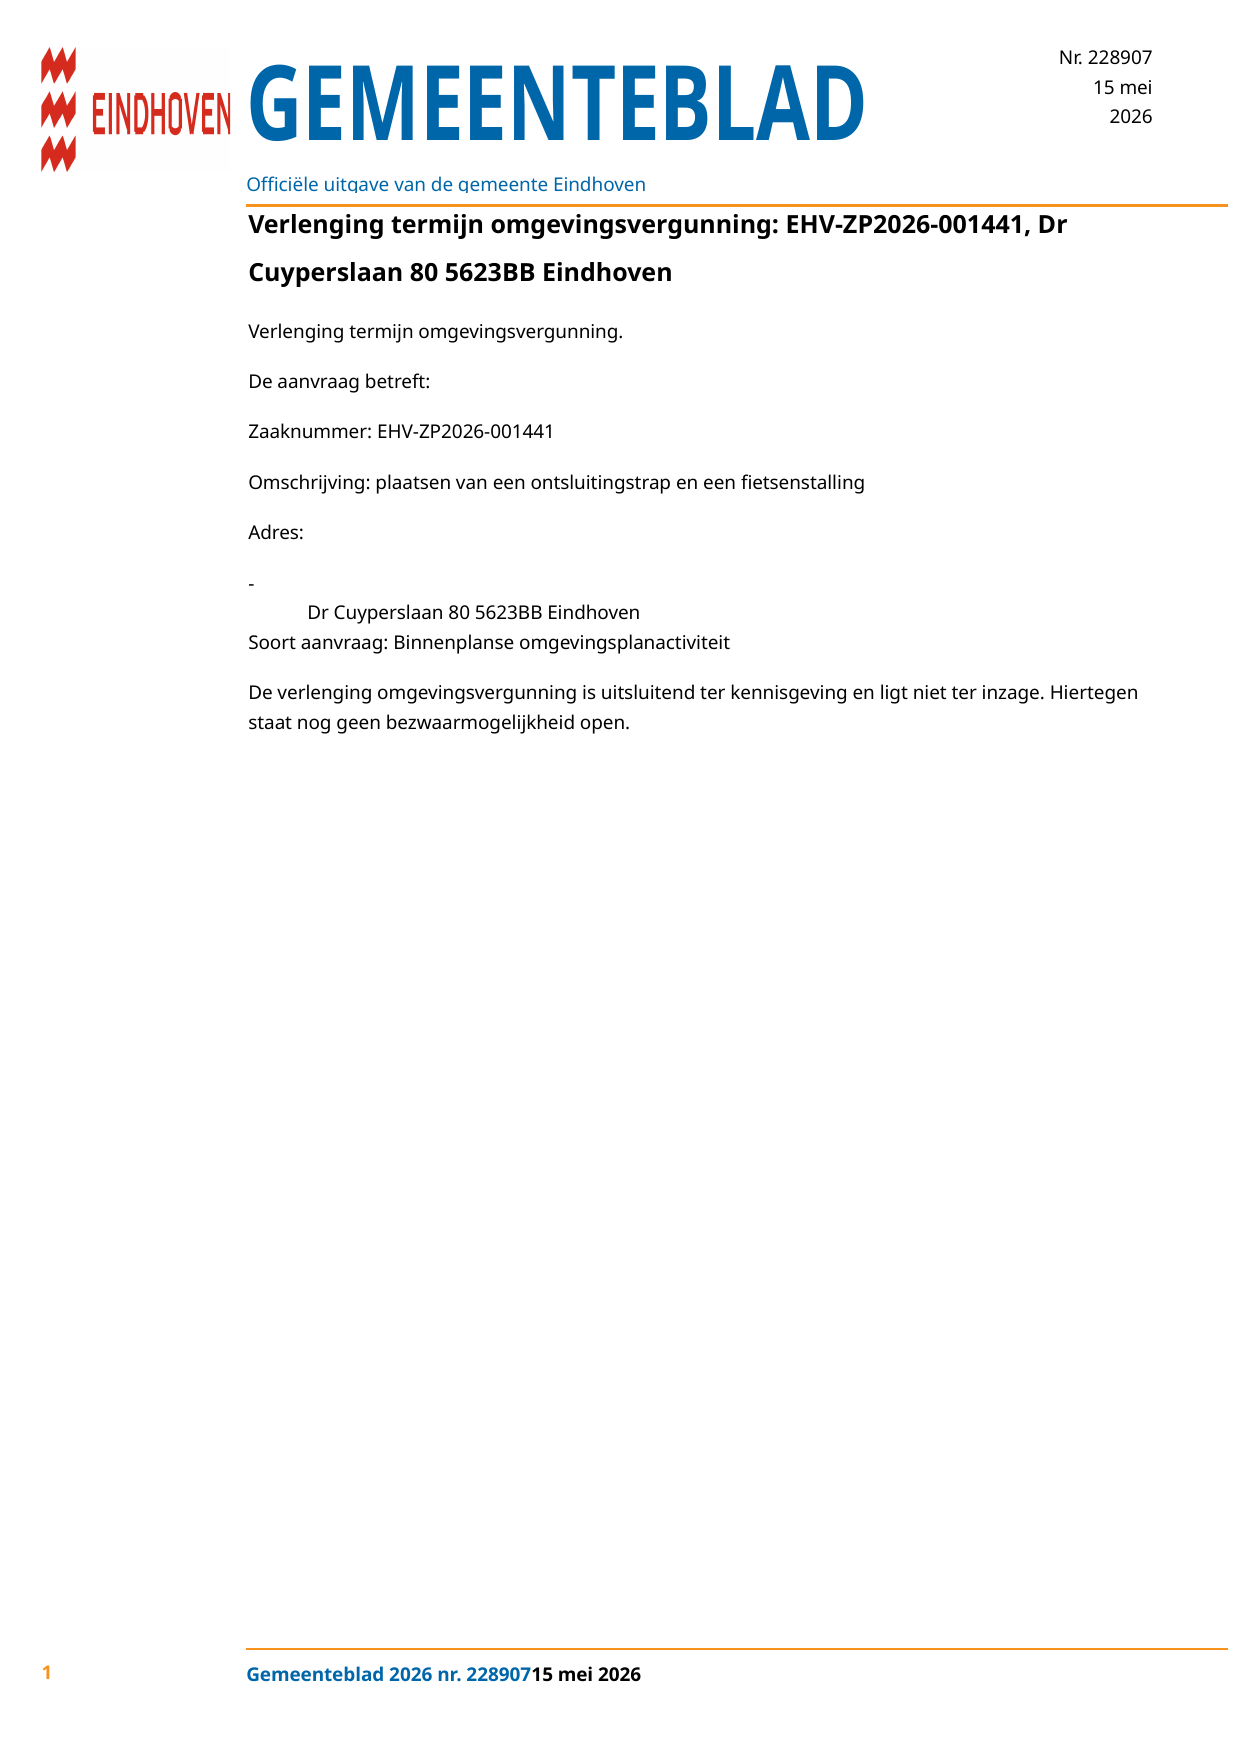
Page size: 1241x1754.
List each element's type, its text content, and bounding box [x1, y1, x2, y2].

text Verlenging termijn omgevingsvergunning. [248, 318, 1152, 344]
picture [41, 47, 231, 172]
list Dr Cuyperslaan 80 5623BB Eindhoven [248, 599, 1152, 625]
text Adres: [248, 519, 1152, 545]
text Omschrijving: plaatsen van een ontsluitingstrap en een fietsenstalling [248, 469, 1152, 495]
text De verlenging omgevingsvergunning is uitsluitend ter kennisgeving en ligt niet ter inzage. Hiertegen staat nog geen bezwaarmogelijkheid open. [248, 679, 1152, 735]
text Zaaknummer: EHV-ZP2026-001441 [248, 419, 1152, 444]
text Soort aanvraag: Binnenplanse omgevingsplanactiviteit [248, 629, 1152, 655]
text De aanvraag betreft: [248, 368, 1152, 394]
text Verlenging termijn omgevingsvergunning: EHV-ZP2026-001441, Dr Cuyperslaan 80 5623BB Eindhoven [248, 207, 1152, 288]
